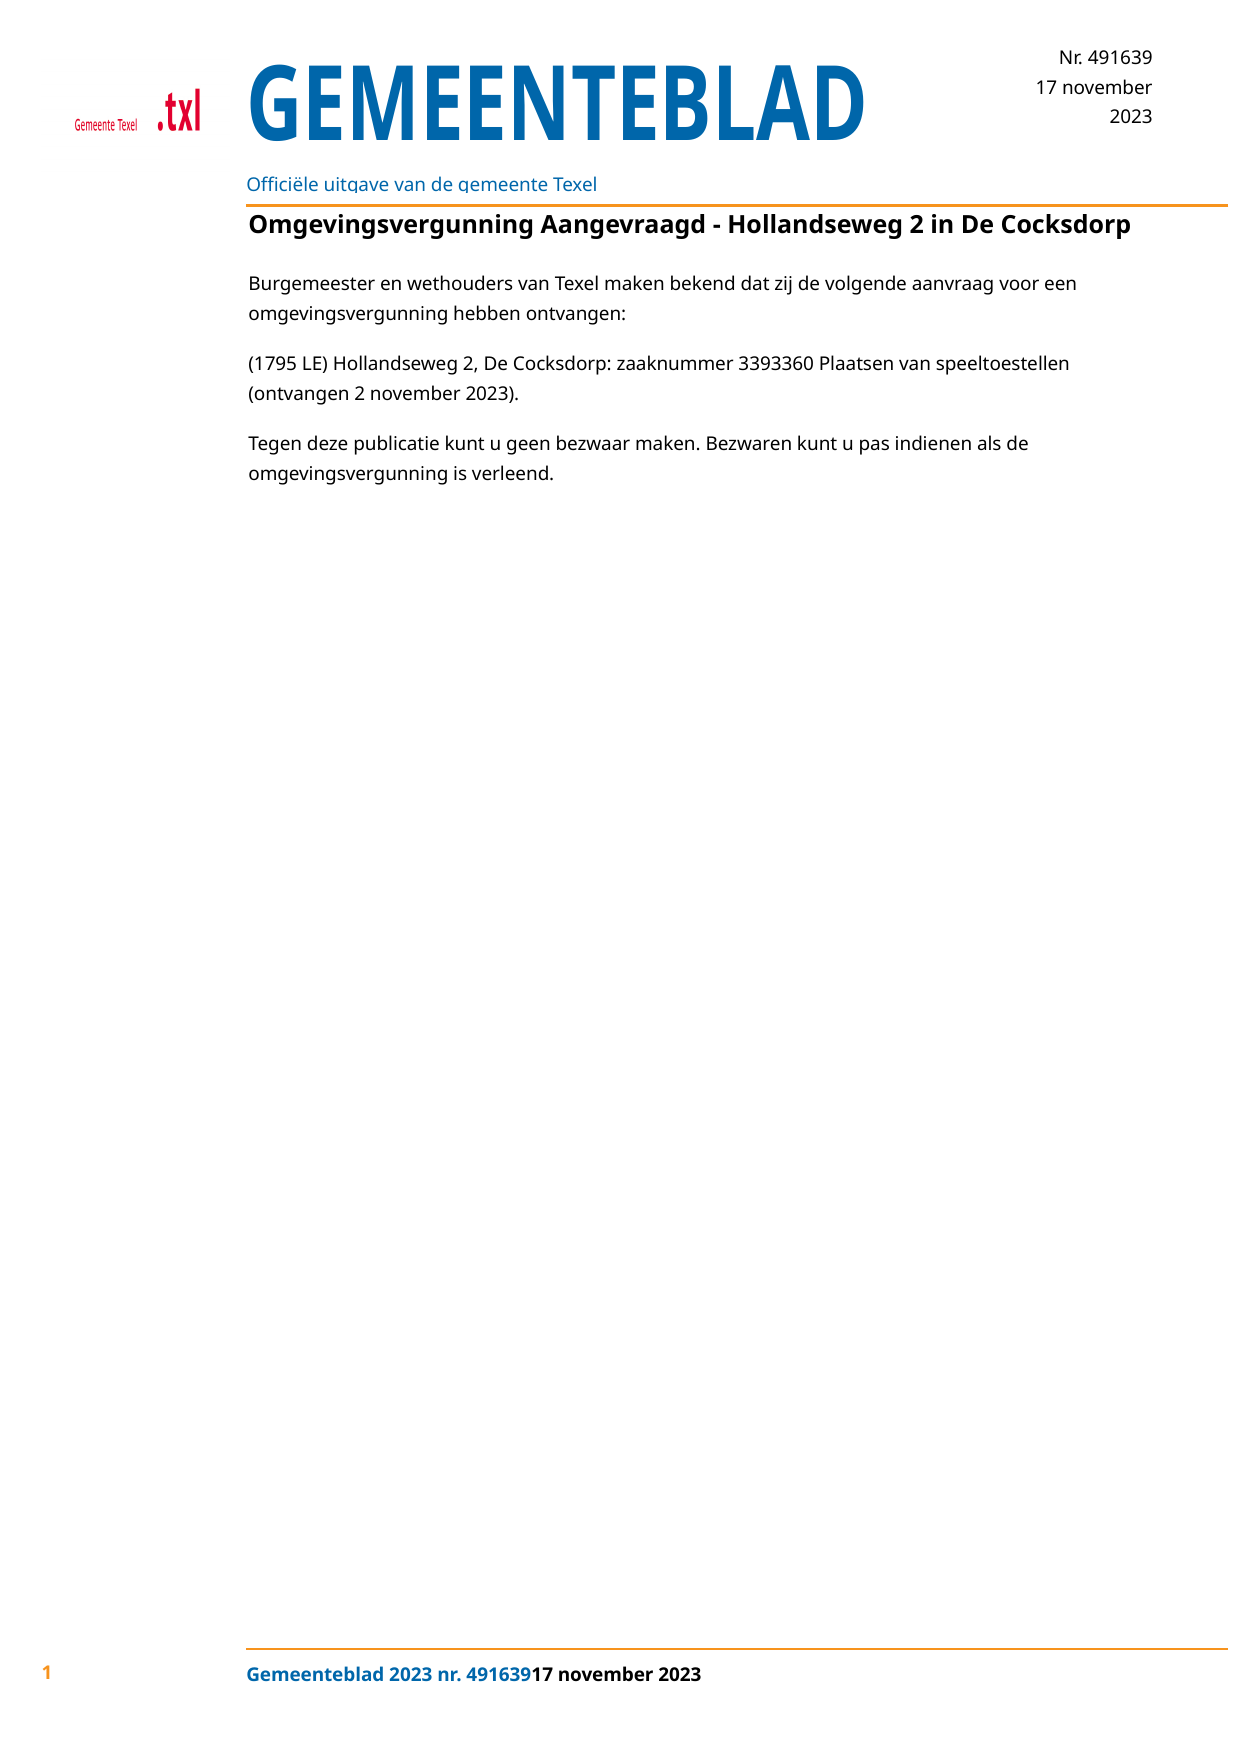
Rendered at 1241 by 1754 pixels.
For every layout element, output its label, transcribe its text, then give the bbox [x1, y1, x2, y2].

text (1795 LE) Hollandseweg 2, De Cocksdorp: zaaknummer 3393360 Plaatsen van speeltoestellen (ontvangen 2 november 2023). [248, 350, 1152, 406]
picture [41, 47, 231, 172]
text Omgevingsvergunning Aangevraagd - Hollandseweg 2 in De Cocksdorp [248, 207, 1152, 241]
text Burgemeester en wethouders van Texel maken bekend dat zij de volgende aanvraag voor een omgevingsvergunning hebben ontvangen: [248, 270, 1152, 326]
text Tegen deze publicatie kunt u geen bezwaar maken. Bezwaren kunt u pas indienen als de omgevingsvergunning is verleend. [248, 430, 1152, 486]
